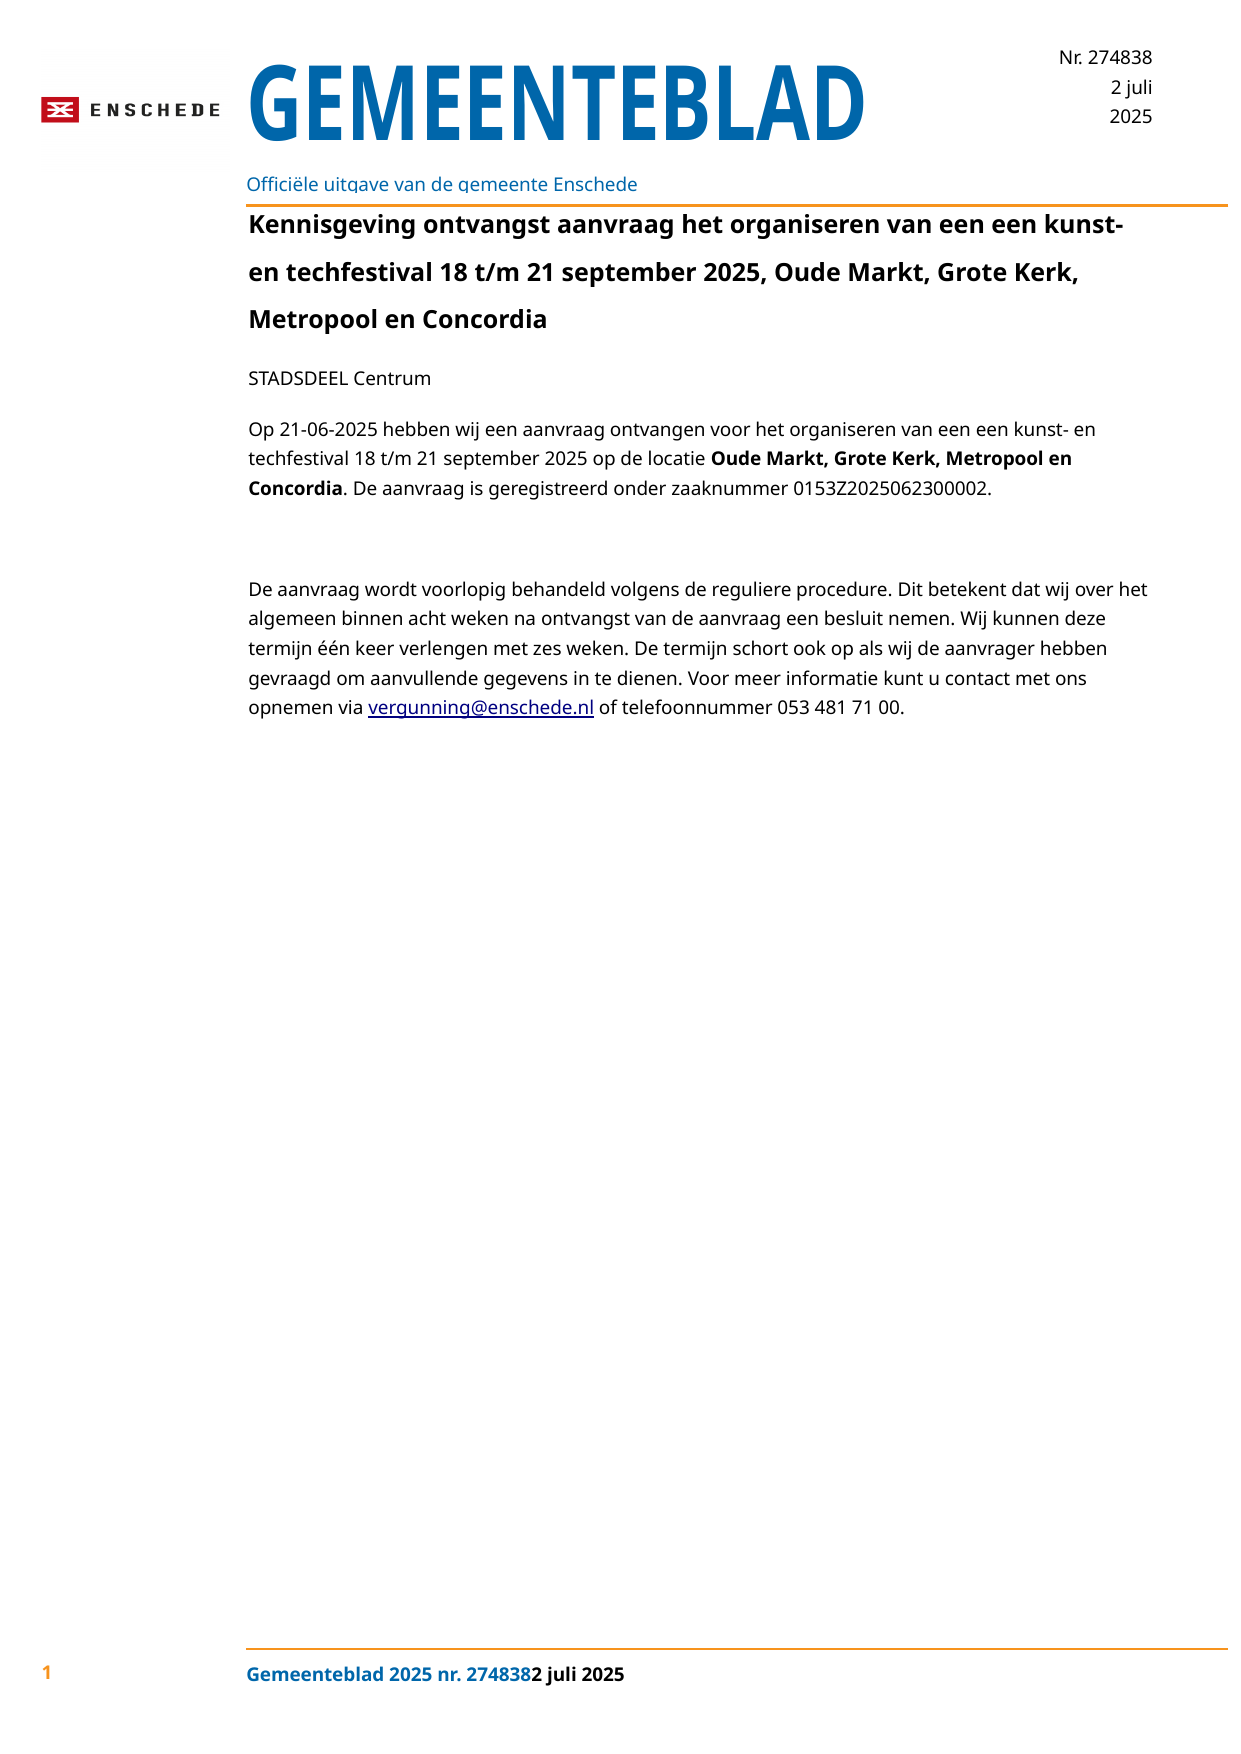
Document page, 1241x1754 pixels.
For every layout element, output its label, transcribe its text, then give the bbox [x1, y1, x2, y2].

text De aanvraag wordt voorlopig behandeld volgens de reguliere procedure. Dit betekent dat wij over het algemeen binnen acht weken na ontvangst van de aanvraag een besluit nemen. Wij kunnen deze termijn één keer verlengen met zes weken. De termijn schort ook op als wij de aanvrager hebben gevraagd om aanvullende gegevens in te dienen. Voor meer informatie kunt u contact met ons opnemen via vergunning@enschede.nl of telefoonnummer 053 481 71 00. [248, 576, 1152, 720]
text Op 21-06-2025 hebben wij een aanvraag ontvangen voor het organiseren van een een kunst- en techfestival 18 t/m 21 september 2025 op de locatie Oude Markt, Grote Kerk, Metropool en Concordia. De aanvraag is geregistreerd onder zaaknummer 0153Z2025062300002. [248, 416, 1152, 501]
picture [41, 47, 231, 172]
text STADSDEEL Centrum [248, 366, 1152, 391]
text Kennisgeving ontvangst aanvraag het organiseren van een een kunst- en techfestival 18 t/m 21 september 2025, Oude Markt, Grote Kerk, Metropool en Concordia [248, 207, 1152, 336]
